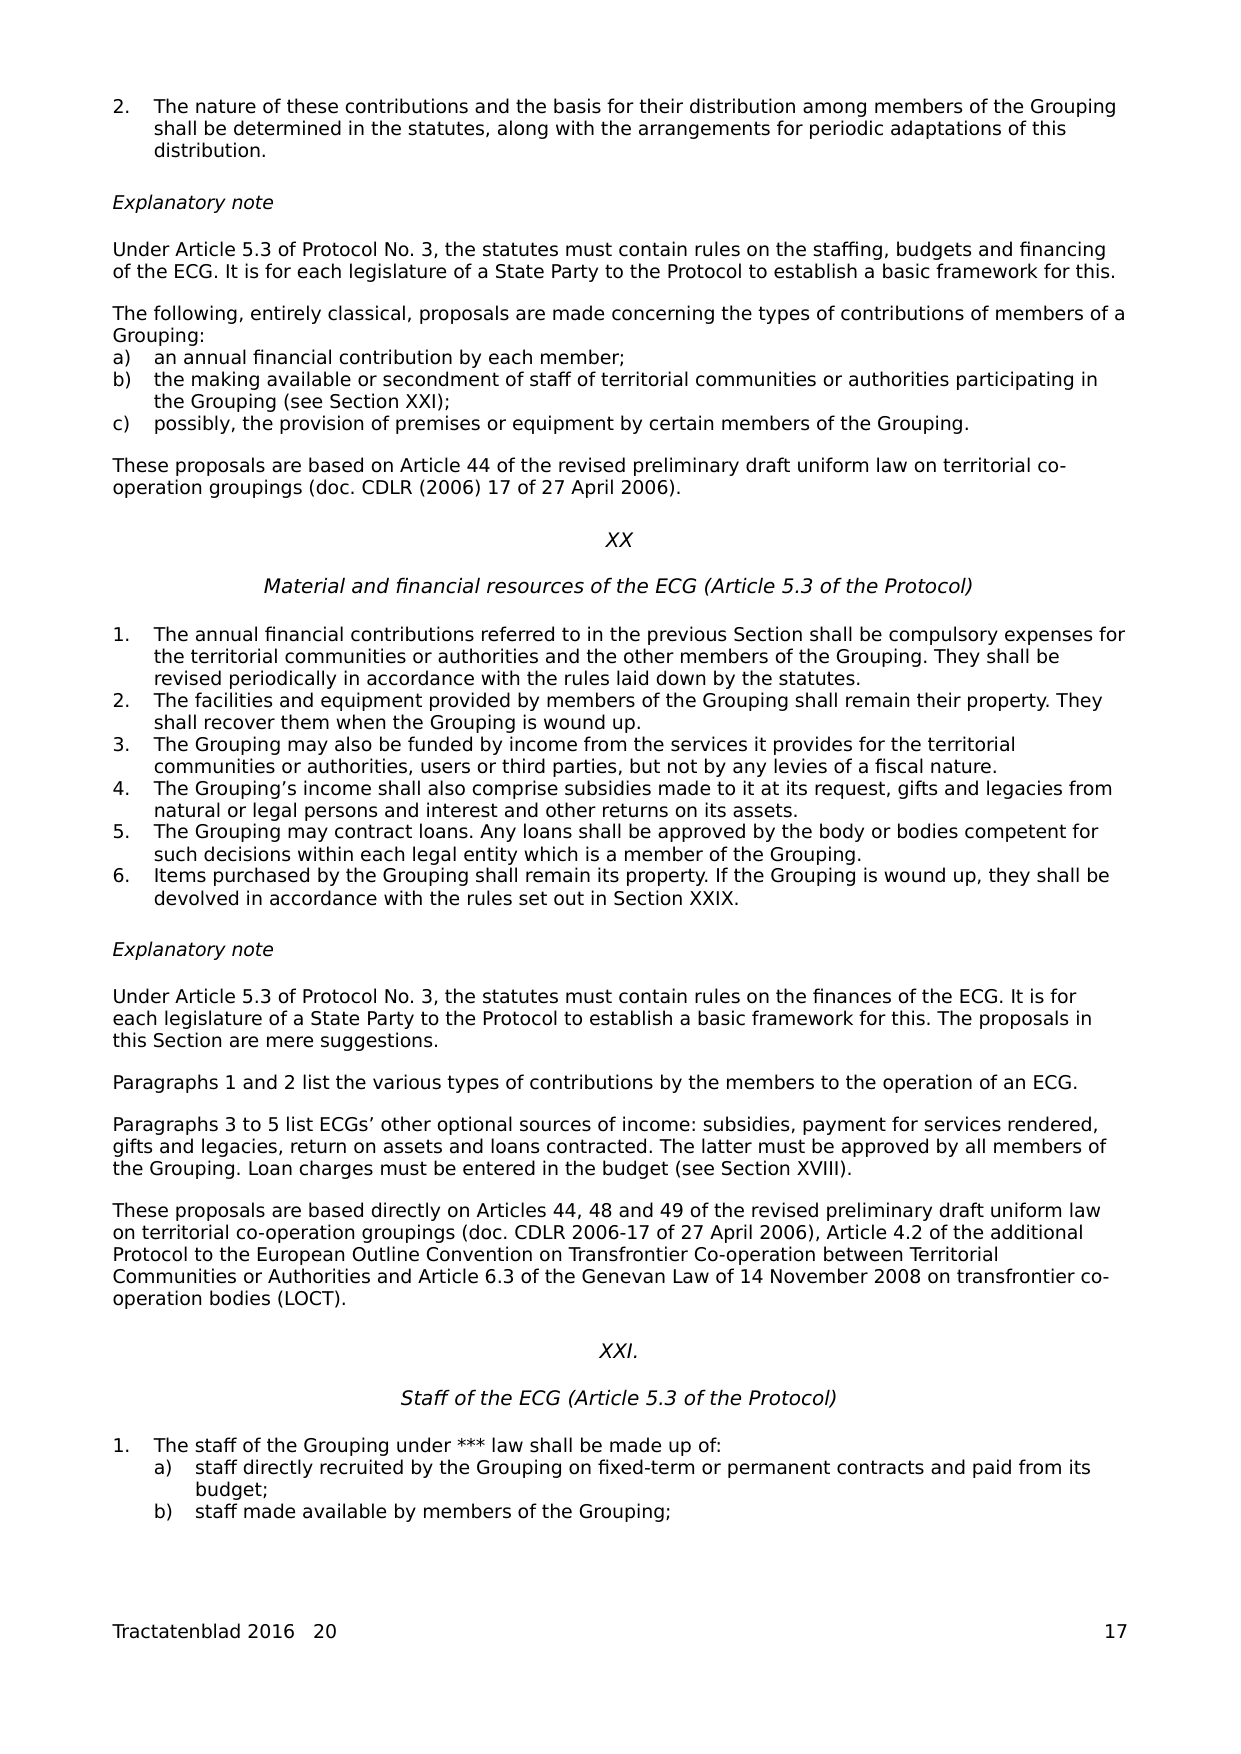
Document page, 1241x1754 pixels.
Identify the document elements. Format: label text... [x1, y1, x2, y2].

subtitle XX Material and financial resources of the ECG (Article 5.3 of the Protocol) [112, 529, 1128, 599]
text Paragraphs 1 and 2 list the various types of contributions by the members to the operation of an ECG. [112, 1072, 1128, 1094]
text 2. The facilities and equipment provided by members of the Grouping shall remain their property. They shall recover them when the Grouping is wound up. [112, 689, 1128, 733]
text These proposals are based on Article 44 of the revised preliminary draft uniform law on territorial co-operation groupings (doc. CDLR (2006) 17 of 27 April 2006). [112, 455, 1128, 499]
text b) the making available or secondment of staff of territorial communities or authorities participating in the Grouping (see Section XXI); [112, 369, 1128, 413]
text 6. Items purchased by the Grouping shall remain its property. If the Grouping is wound up, they shall be devolved in accordance with the rules set out in Section XXIX. [112, 865, 1128, 909]
text These proposals are based directly on Articles 44, 48 and 49 of the revised preliminary draft uniform law on territorial co-operation groupings (doc. CDLR 2006-17 of 27 April 2006), Article 4.2 of the additional Protocol to the European Outline Convention on Transfrontier Co-operation between Territorial Communities or Authorities and Article 6.3 of the Genevan Law of 14 November 2008 on transfrontier co-operation bodies (LOCT). [112, 1200, 1128, 1310]
text a) an annual financial contribution by each member; [112, 347, 1128, 369]
subtitle Explanatory note [112, 192, 1128, 214]
text 2. The nature of these contributions and the basis for their distribution among members of the Grouping shall be determined in the statutes, along with the arrangements for periodic adaptations of this distribution. [112, 96, 1128, 162]
text Under Article 5.3 of Protocol No. 3, the statutes must contain rules on the staffing, budgets and financing of the ECG. It is for each legislature of a State Party to the Protocol to establish a basic framework for this. [112, 239, 1128, 283]
text 1. The annual financial contributions referred to in the previous Section shall be compulsory expenses for the territorial communities or authorities and the other members of the Grouping. They shall be revised periodically in accordance with the rules laid down by the statutes. [112, 624, 1128, 689]
subtitle Explanatory note [112, 939, 1128, 961]
text The following, entirely classical, proposals are made concerning the types of contributions of members of a Grouping: [112, 303, 1128, 347]
text 4. The Grouping’s income shall also comprise subsidies made to it at its request, gifts and legacies from natural or legal persons and interest and other returns on its assets. [112, 777, 1128, 821]
text Paragraphs 3 to 5 list ECGs’ other optional sources of income: subsidies, payment for services rendered, gifts and legacies, return on assets and loans contracted. The latter must be approved by all members of the Grouping. Loan charges must be entered in the budget (see Section XVIII). [112, 1114, 1128, 1180]
text a) staff directly recruited by the Grouping on fixed-term or permanent contracts and paid from its budget; [153, 1457, 1128, 1501]
text 1. The staff of the Grouping under *** law shall be made up of: [112, 1435, 1128, 1457]
subtitle XXI. Staff of the ECG (Article 5.3 of the Protocol) [112, 1340, 1128, 1410]
text 5. The Grouping may contract loans. Any loans shall be approved by the body or bodies competent for such decisions within each legal entity which is a member of the Grouping. [112, 821, 1128, 865]
text b) staff made available by members of the Grouping; [153, 1501, 1128, 1523]
text Under Article 5.3 of Protocol No. 3, the statutes must contain rules on the finances of the ECG. It is for each legislature of a State Party to the Protocol to establish a basic framework for this. The proposals in this Section are mere suggestions. [112, 986, 1128, 1052]
text c) possibly, the provision of premises or equipment by certain members of the Grouping. [112, 413, 1128, 435]
text 3. The Grouping may also be funded by income from the services it provides for the territorial communities or authorities, users or third parties, but not by any levies of a fiscal nature. [112, 733, 1128, 777]
